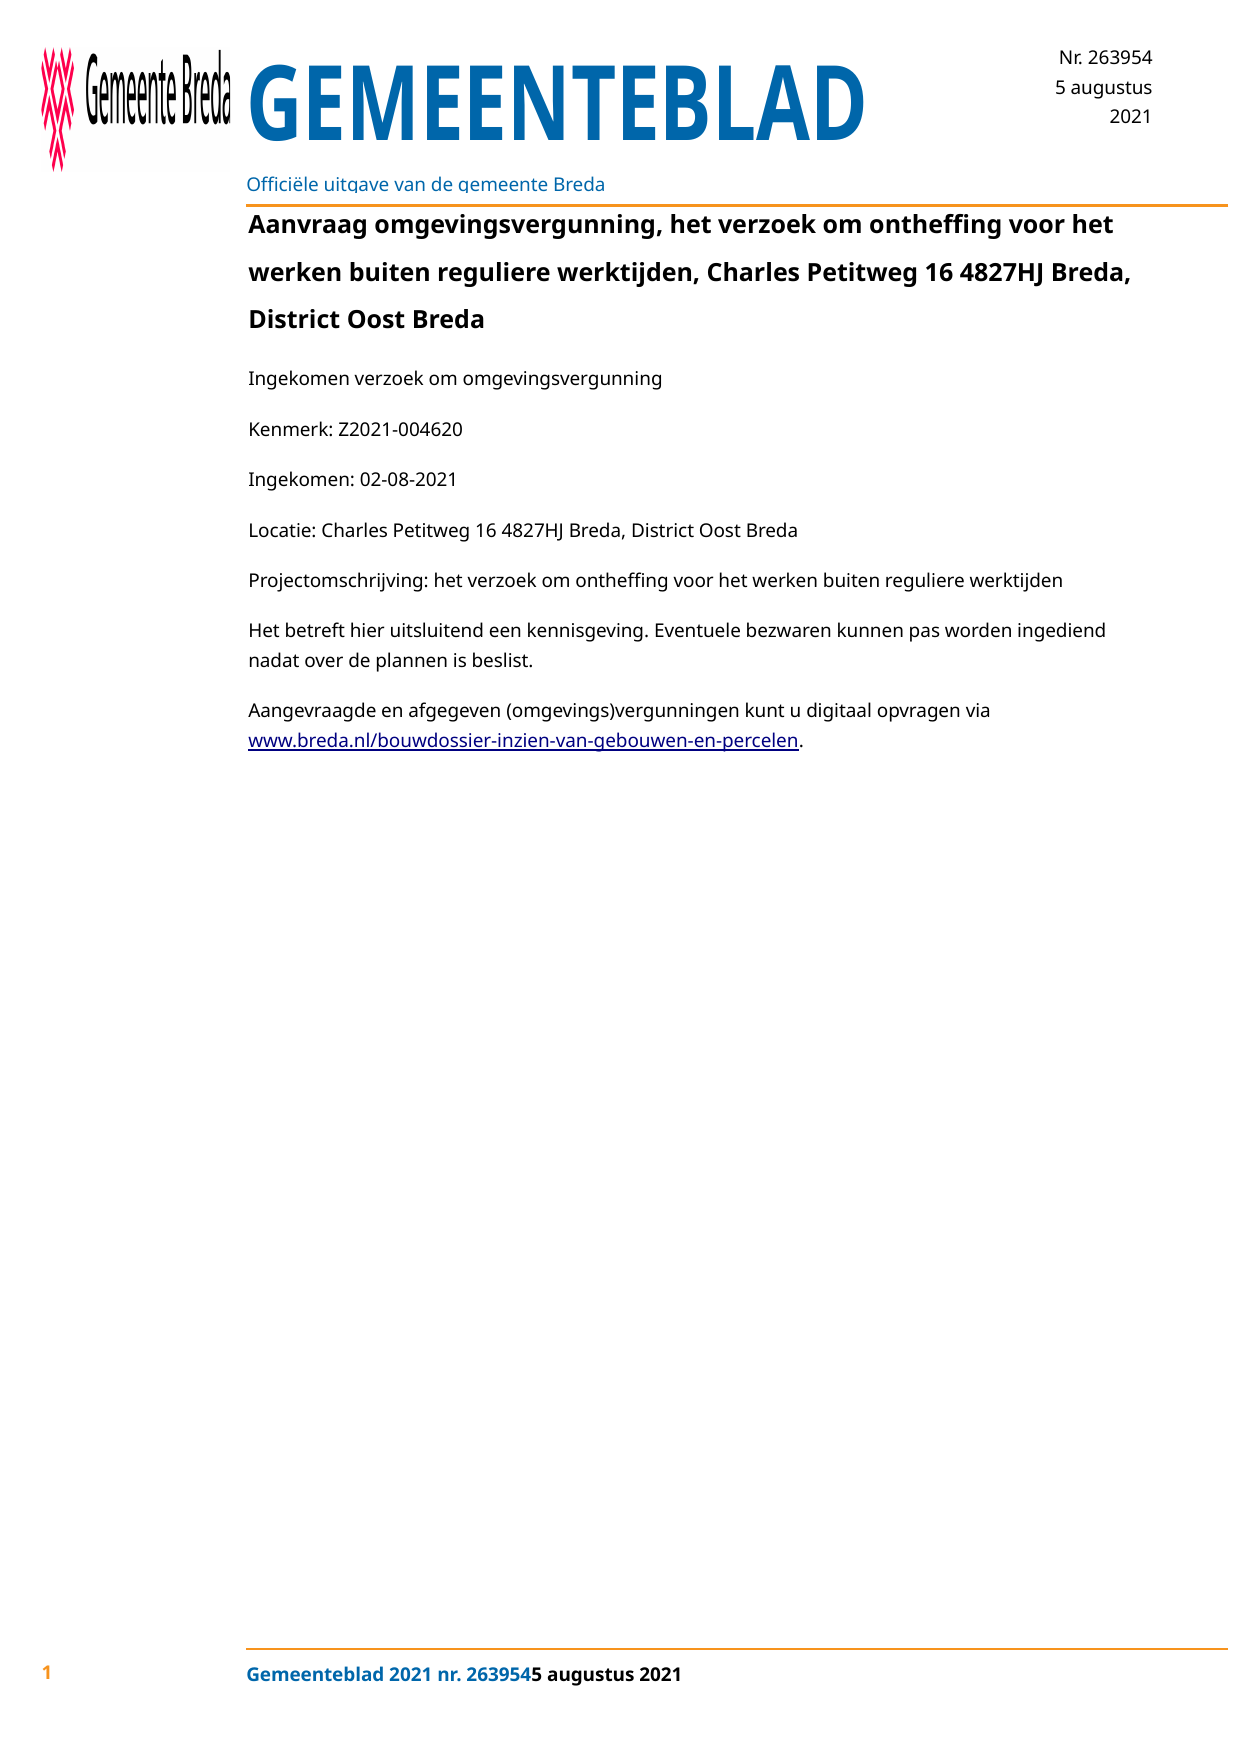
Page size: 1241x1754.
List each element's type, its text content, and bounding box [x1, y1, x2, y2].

text Het betreft hier uitsluitend een kennisgeving. Eventuele bezwaren kunnen pas worden ingediend nadat over de plannen is beslist. [248, 618, 1152, 673]
picture [41, 47, 231, 172]
text Ingekomen verzoek om omgevingsvergunning [248, 366, 1152, 391]
text Kenmerk: Z2021-004620 [248, 416, 1152, 442]
text Locatie: Charles Petitweg 16 4827HJ Breda, District Oost Breda [248, 517, 1152, 542]
text Aangevraagde en afgegeven (omgevings)vergunningen kunt u digitaal opvragen via www.breda.nl/bouwdossier-inzien-van-gebouwen-en-percelen. [248, 698, 1152, 753]
text Ingekomen: 02-08-2021 [248, 466, 1152, 492]
text Projectomschrijving: het verzoek om ontheffing voor het werken buiten reguliere werktijden [248, 567, 1152, 593]
text Aanvraag omgevingsvergunning, het verzoek om ontheffing voor het werken buiten reguliere werktijden, Charles Petitweg 16 4827HJ Breda, District Oost Breda [248, 207, 1152, 336]
